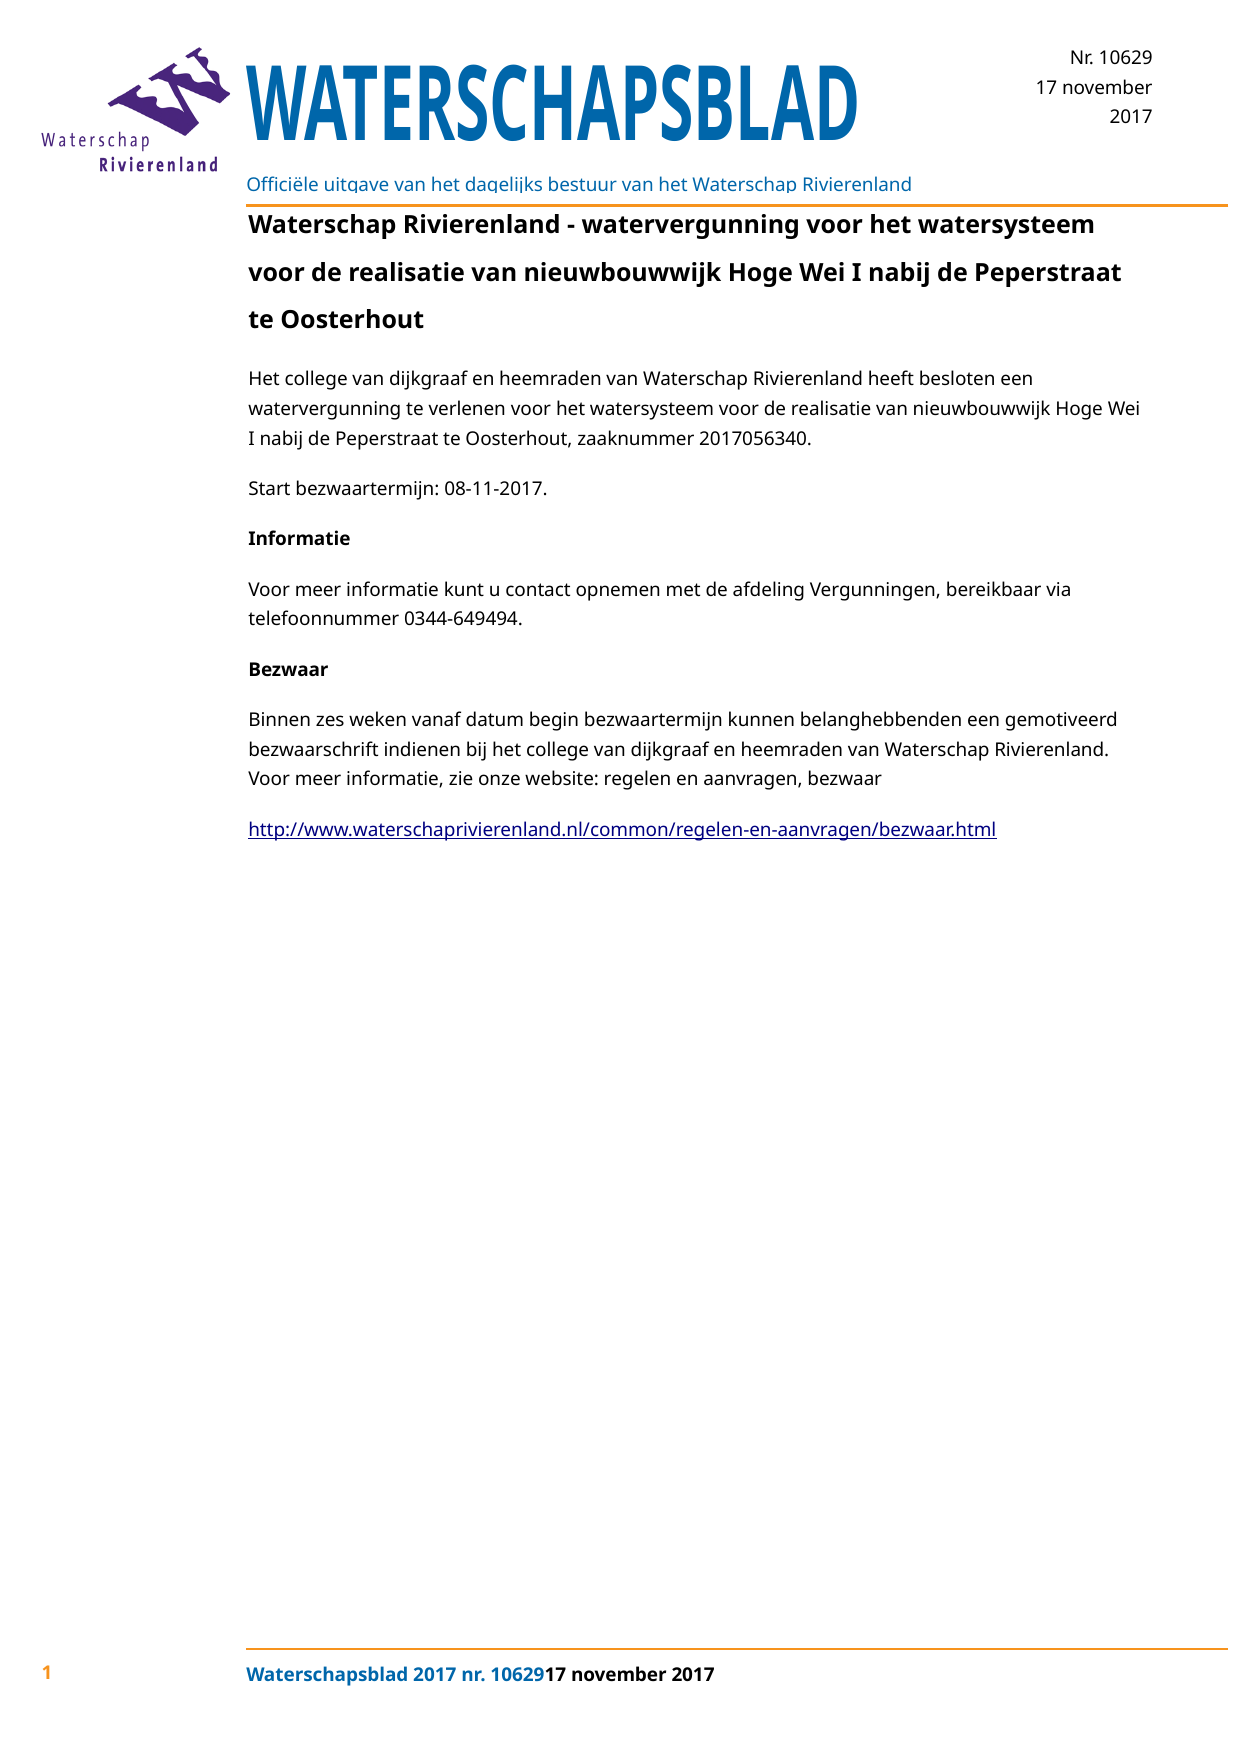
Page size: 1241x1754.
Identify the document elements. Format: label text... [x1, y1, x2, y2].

text Bezwaar [248, 656, 1152, 682]
text http://www.waterschaprivierenland.nl/common/regelen-en-aanvragen/bezwaar.html [248, 816, 1152, 842]
text Voor meer informatie kunt u contact opnemen met de afdeling Vergunningen, bereikbaar via telefoonnummer 0344-649494. [248, 576, 1152, 631]
text Binnen zes weken vanaf datum begin bezwaartermijn kunnen belanghebbenden een gemotiveerd bezwaarschrift indienen bij het college van dijkgraaf en heemraden van Waterschap Rivierenland. Voor meer informatie, zie onze website: regelen en aanvragen, bezwaar [248, 706, 1152, 791]
text Waterschap Rivierenland - watervergunning voor het watersysteem voor de realisatie van nieuwbouwwijk Hoge Wei I nabij de Peperstraat te Oosterhout [248, 207, 1152, 336]
picture [41, 47, 231, 172]
text Het college van dijkgraaf en heemraden van Waterschap Rivierenland heeft besloten een watervergunning te verlenen voor het watersysteem voor de realisatie van nieuwbouwwijk Hoge Wei I nabij de Peperstraat te Oosterhout, zaaknummer 2017056340. [248, 366, 1152, 450]
text Start bezwaartermijn: 08-11-2017. [248, 475, 1152, 501]
text Informatie [248, 526, 1152, 551]
